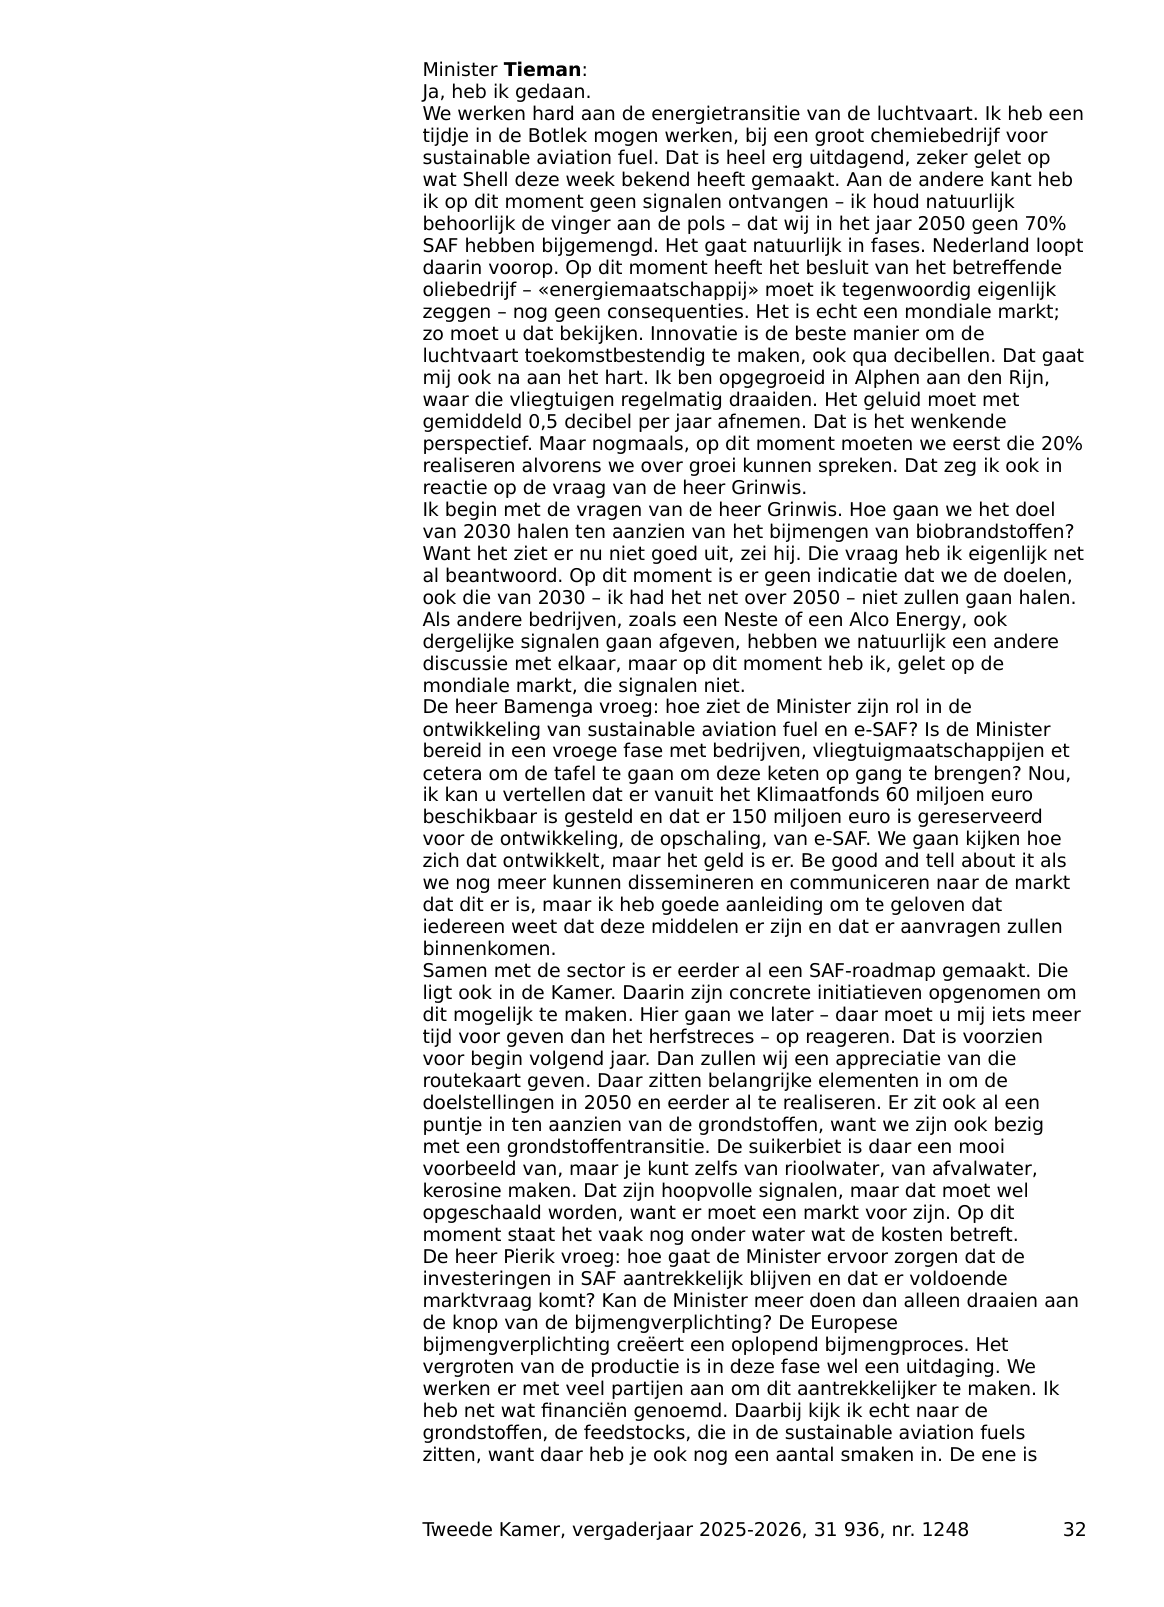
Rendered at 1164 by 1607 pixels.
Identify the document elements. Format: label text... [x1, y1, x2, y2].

text Ik begin met de vragen van de heer Grinwis. Hoe gaan we het doel van 2030 halen ten aanzien van het bijmengen van biobrandstoffen? Want het ziet er nu niet goed uit, zei hij. Die vraag heb ik eigenlijk net al beantwoord. Op dit moment is er geen indicatie dat we de doelen, ook die van 2030 – ik had het net over 2050 – niet zullen gaan halen. Als andere bedrijven, zoals een Neste of een Alco Energy, ook dergelijke signalen gaan afgeven, hebben we natuurlijk een andere discussie met elkaar, maar op dit moment heb ik, gelet op de mondiale markt, die signalen niet. [422, 499, 1087, 696]
text Samen met de sector is er eerder al een SAF-roadmap gemaakt. Die ligt ook in de Kamer. Daarin zijn concrete initiatieven opgenomen om dit mogelijk te maken. Hier gaan we later – daar moet u mij iets meer tijd voor geven dan het herfstreces – op reageren. Dat is voorzien voor begin volgend jaar. Dan zullen wij een appreciatie van die routekaart geven. Daar zitten belangrijke elementen in om de doelstellingen in 2050 en eerder al te realiseren. Er zit ook al een puntje in ten aanzien van de grondstoffen, want we zijn ook bezig met een grondstoffentransitie. De suikerbiet is daar een mooi voorbeeld van, maar je kunt zelfs van rioolwater, van afvalwater, kerosine maken. Dat zijn hoopvolle signalen, maar dat moet wel opgeschaald worden, want er moet een markt voor zijn. Op dit moment staat het vaak nog onder water wat de kosten betreft. [422, 960, 1087, 1246]
text We werken hard aan de energietransitie van de luchtvaart. Ik heb een tijdje in de Botlek mogen werken, bij een groot chemiebedrijf voor sustainable aviation fuel. Dat is heel erg uitdagend, zeker gelet op wat Shell deze week bekend heeft gemaakt. Aan de andere kant heb ik op dit moment geen signalen ontvangen – ik houd natuurlijk behoorlijk de vinger aan de pols – dat wij in het jaar 2050 geen 70% SAF hebben bijgemengd. Het gaat natuurlijk in fases. Nederland loopt daarin voorop. Op dit moment heeft het besluit van het betreffende oliebedrijf – «energiemaatschappij» moet ik tegenwoordig eigenlijk zeggen – nog geen consequenties. Het is echt een mondiale markt; zo moet u dat bekijken. Innovatie is de beste manier om de luchtvaart toekomstbestendig te maken, ook qua decibellen. Dat gaat mij ook na aan het hart. Ik ben opgegroeid in Alphen aan den Rijn, waar die vliegtuigen regelmatig draaiden. Het geluid moet met gemiddeld 0,5 decibel per jaar afnemen. Dat is het wenkende perspectief. Maar nogmaals, op dit moment moeten we eerst die 20% realiseren alvorens we over groei kunnen spreken. Dat zeg ik ook in reactie op de vraag van de heer Grinwis. [422, 103, 1087, 499]
text De heer Pierik vroeg: hoe gaat de Minister ervoor zorgen dat de investeringen in SAF aantrekkelijk blijven en dat er voldoende marktvraag komt? Kan de Minister meer doen dan alleen draaien aan de knop van de bijmengverplichting? De Europese bijmengverplichting creëert een oplopend bijmengproces. Het vergroten van de productie is in deze fase wel een uitdaging. We werken er met veel partijen aan om dit aantrekkelijker te maken. Ik heb net wat financiën genoemd. Daarbij kijk ik echt naar de grondstoffen, de feedstocks, die in de sustainable aviation fuels zitten, want daar heb je ook nog een aantal smaken in. De ene is [422, 1246, 1087, 1466]
text De heer Bamenga vroeg: hoe ziet de Minister zijn rol in de ontwikkeling van sustainable aviation fuel en e-SAF? Is de Minister bereid in een vroege fase met bedrijven, vliegtuigmaatschappijen et cetera om de tafel te gaan om deze keten op gang te brengen? Nou, ik kan u vertellen dat er vanuit het Klimaatfonds 60 miljoen euro beschikbaar is gesteld en dat er 150 miljoen euro is gereserveerd voor de ontwikkeling, de opschaling, van e-SAF. We gaan kijken hoe zich dat ontwikkelt, maar het geld is er. Be good and tell about it als we nog meer kunnen dissemineren en communiceren naar de markt dat dit er is, maar ik heb goede aanleiding om te geloven dat iedereen weet dat deze middelen er zijn en dat er aanvragen zullen binnenkomen. [422, 696, 1087, 960]
text Ja, heb ik gedaan. [422, 81, 1087, 103]
text Minister Tieman: [422, 59, 1087, 81]
